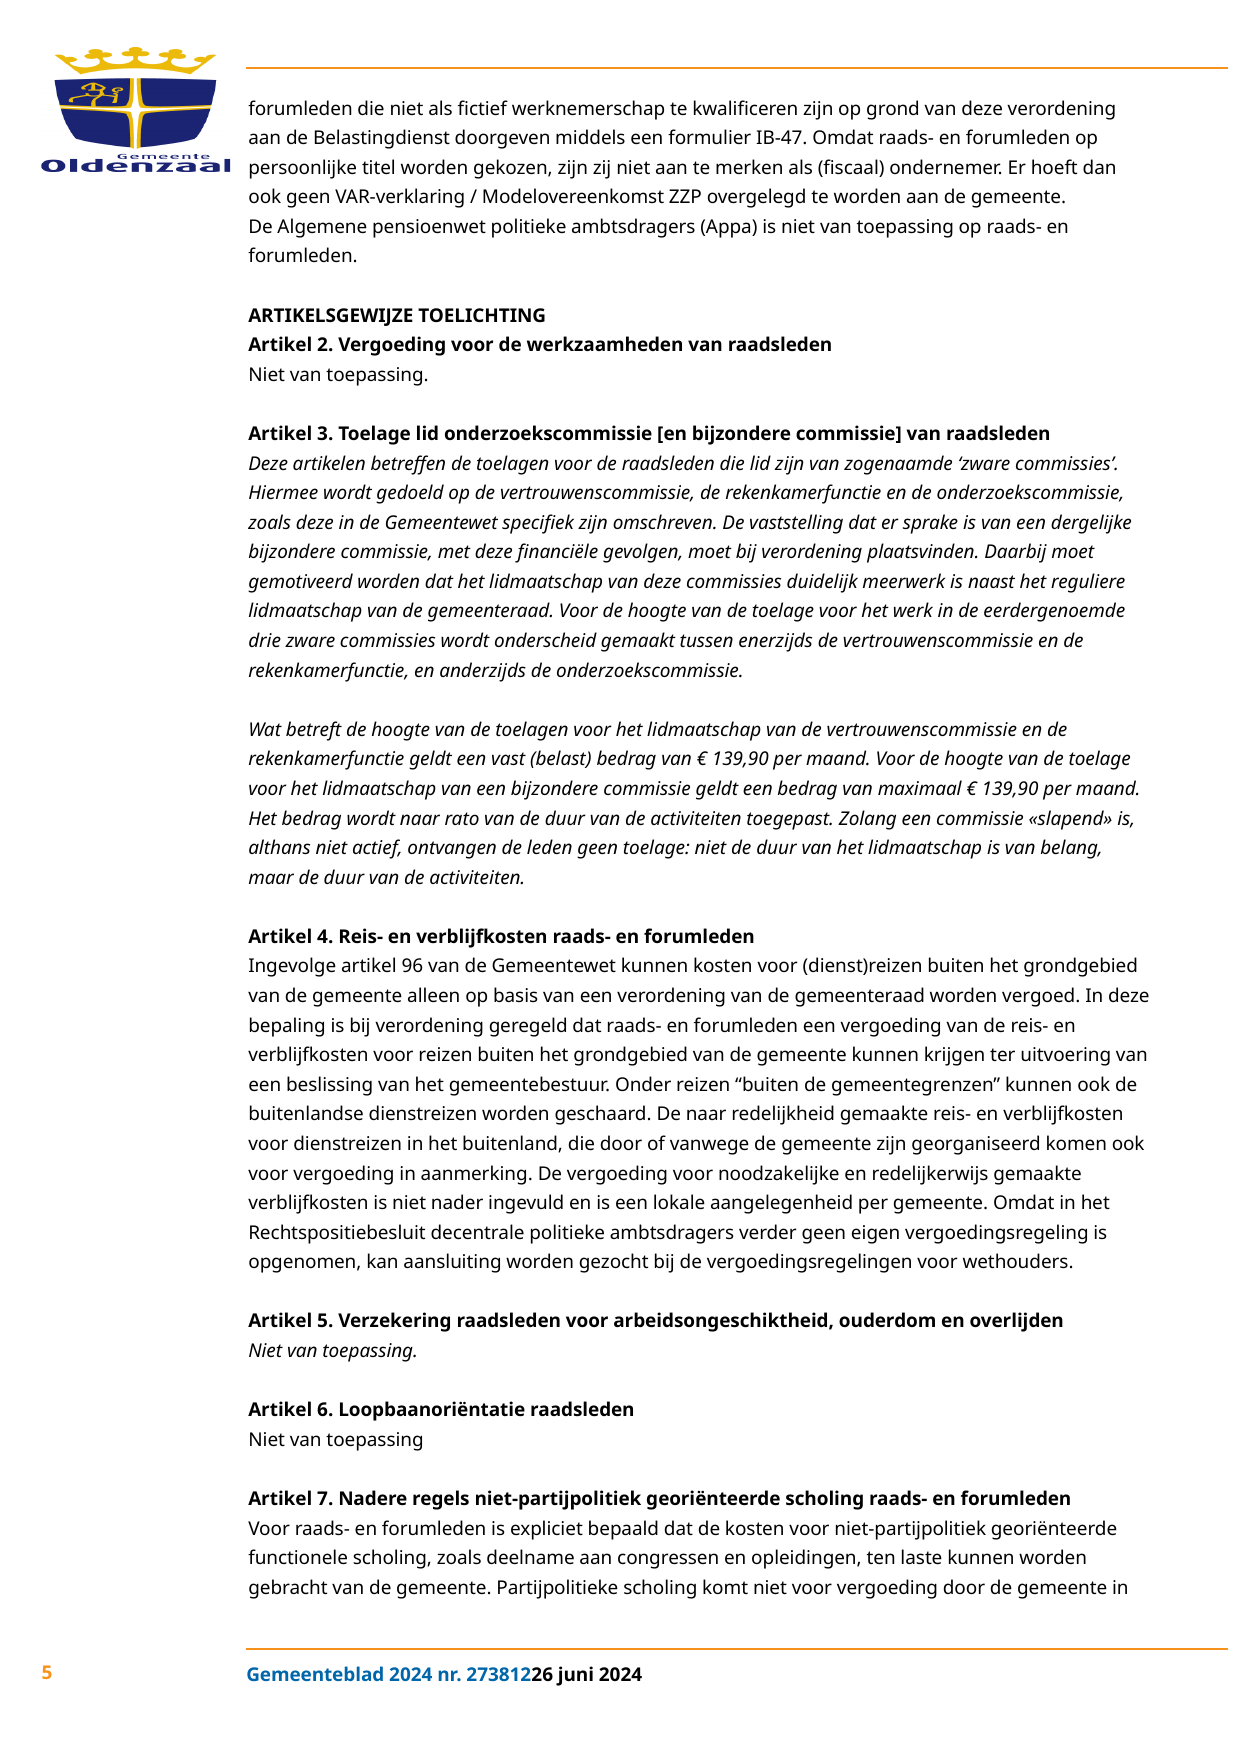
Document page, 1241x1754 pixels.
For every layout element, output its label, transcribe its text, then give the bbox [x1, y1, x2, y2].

text Wat betreft de hoogte van de toelagen voor het lidmaatschap van de vertrouwenscommissie en de rekenkamerfunctie geldt een vast (belast) bedrag van € 139,90 per maand. Voor de hoogte van de toelage voor het lidmaatschap van een bijzondere commissie geldt een bedrag van maximaal € 139,90 per maand. Het bedrag wordt naar rato van de duur van de activiteiten toegepast. Zolang een commissie «slapend» is, althans niet actief, ontvangen de leden geen toelage: niet de duur van het lidmaatschap is van belang, maar de duur van de activiteiten. [248, 716, 1152, 890]
text ARTIKELSGEWIJZE TOELICHTING [248, 302, 1152, 328]
text forumleden die niet als fictief werknemerschap te kwalificeren zijn op grond van deze verordening aan de Belastingdienst doorgeven middels een formulier IB-47. Omdat raads- en forumleden op persoonlijke titel worden gekozen, zijn zij niet aan te merken als (fiscaal) ondernemer. Er hoeft dan ook geen VAR-verklaring / Modelovereenkomst ZZP overgelegd te worden aan de gemeente. [248, 95, 1152, 209]
picture [41, 47, 231, 172]
text Ingevolge artikel 96 van de Gemeentewet kunnen kosten voor (dienst)reizen buiten het grondgebied van de gemeente alleen op basis van een verordening van de gemeenteraad worden vergoed. In deze bepaling is bij verordening geregeld dat raads- en forumleden een vergoeding van de reis- en verblijfkosten voor reizen buiten het grondgebied van de gemeente kunnen krijgen ter uitvoering van een beslissing van het gemeentebestuur. Onder reizen “buiten de gemeentegrenzen” kunnen ook de buitenlandse dienstreizen worden geschaard. De naar redelijkheid gemaakte reis- en verblijfkosten voor dienstreizen in het buitenland, die door of vanwege de gemeente zijn georganiseerd komen ook voor vergoeding in aanmerking. De vergoeding voor noodzakelijke en redelijkerwijs gemaakte verblijfkosten is niet nader ingevuld en is een lokale aangelegenheid per gemeente. Omdat in het Rechtspositiebesluit decentrale politieke ambtsdragers verder geen eigen vergoedingsregeling is opgenomen, kan aansluiting worden gezocht bij de vergoedingsregelingen voor wethouders. [248, 953, 1152, 1274]
text Artikel 5. Verzekering raadsleden voor arbeidsongeschiktheid, ouderdom en overlijden [248, 1308, 1152, 1333]
text Artikel 6. Loopbaanoriëntatie raadsleden [248, 1396, 1152, 1422]
text Niet van toepassing [248, 1426, 1152, 1452]
text Artikel 4. Reis- en verblijfkosten raads- en forumleden [248, 923, 1152, 949]
text Artikel 3. Toelage lid onderzoekscommissie [en bijzondere commissie] van raadsleden [248, 420, 1152, 446]
text Artikel 2. Vergoeding voor de werkzaamheden van raadsleden [248, 331, 1152, 357]
text Artikel 7. Nadere regels niet-partijpolitiek georiënteerde scholing raads- en forumleden [248, 1485, 1152, 1511]
text Voor raads- en forumleden is expliciet bepaald dat de kosten voor niet-partijpolitiek georiënteerde functionele scholing, zoals deelname aan congressen en opleidingen, ten laste kunnen worden gebracht van de gemeente. Partijpolitieke scholing komt niet voor vergoeding door de gemeente in [248, 1515, 1152, 1600]
text Deze artikelen betreffen de toelagen voor de raadsleden die lid zijn van zogenaamde ‘zware commissies’. Hiermee wordt gedoeld op de vertrouwenscommissie, de rekenkamerfunctie en de onderzoekscommissie, zoals deze in de Gemeentewet specifiek zijn omschreven. De vaststelling dat er sprake is van een dergelijke bijzondere commissie, met deze financiële gevolgen, moet bij verordening plaatsvinden. Daarbij moet gemotiveerd worden dat het lidmaatschap van deze commissies duidelijk meerwerk is naast het reguliere lidmaatschap van de gemeenteraad. Voor de hoogte van de toelage voor het werk in de eerdergenoemde drie zware commissies wordt onderscheid gemaakt tussen enerzijds de vertrouwenscommissie en de rekenkamerfunctie, en anderzijds de onderzoekscommissie. [248, 450, 1152, 683]
text Niet van toepassing. [248, 1337, 1152, 1363]
text Niet van toepassing. [248, 361, 1152, 387]
text De Algemene pensioenwet politieke ambtsdragers (Appa) is niet van toepassing op raads- en forumleden. [248, 213, 1152, 268]
